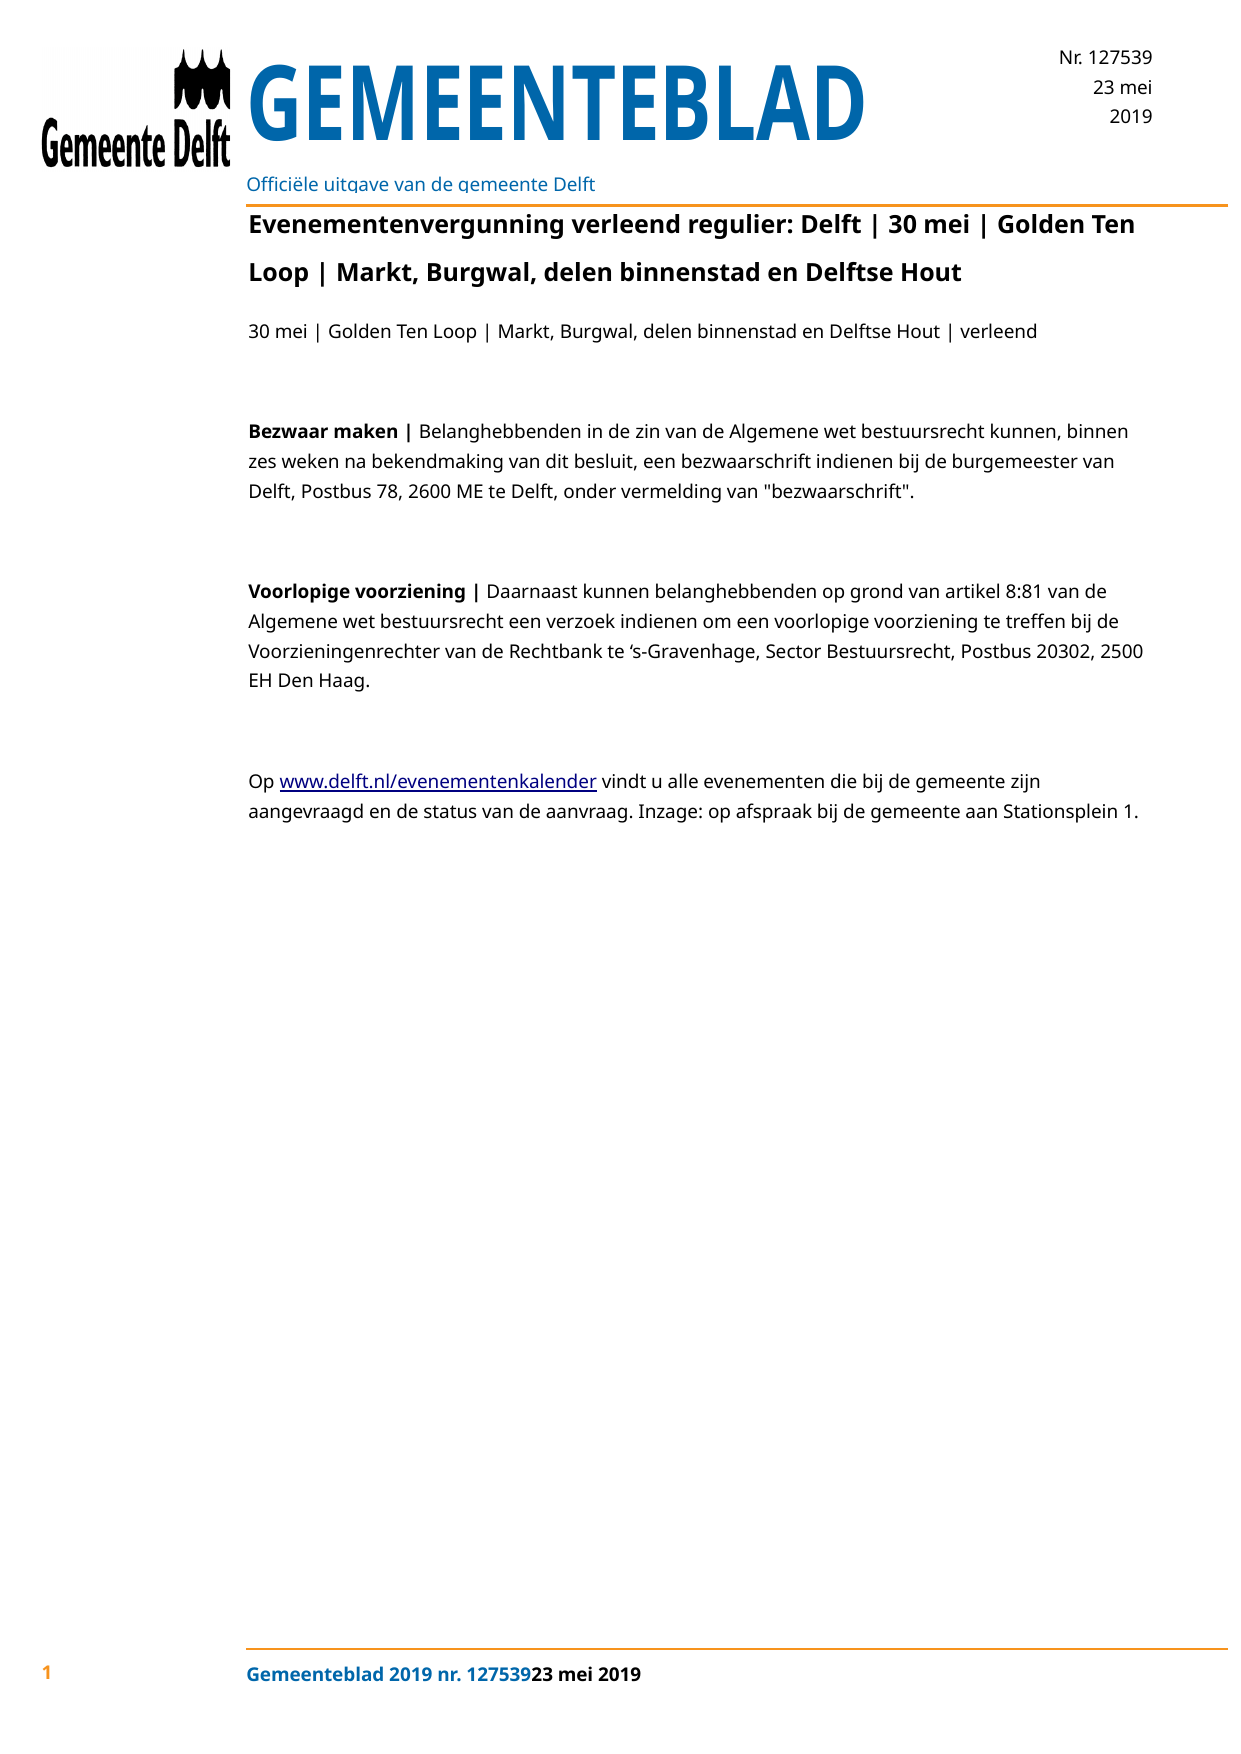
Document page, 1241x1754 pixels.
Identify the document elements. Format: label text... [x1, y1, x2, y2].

text Op www.delft.nl/evenementenkalender vindt u alle evenementen die bij de gemeente zijn aangevraagd en de status van de aanvraag. Inzage: op afspraak bij de gemeente aan Stationsplein 1. [248, 768, 1152, 824]
text Voorlopige voorziening | Daarnaast kunnen belanghebbenden op grond van artikel 8:81 van de Algemene wet bestuursrecht een verzoek indienen om een voorlopige voorziening te treffen bij de Voorzieningenrechter van de Rechtbank te ‘s-Gravenhage, Sector Bestuursrecht, Postbus 20302, 2500 EH Den Haag. [248, 579, 1152, 693]
text Bezwaar maken | Belanghebbenden in de zin van de Algemene wet bestuursrecht kunnen, binnen zes weken na bekendmaking van dit besluit, een bezwaarschrift indienen bij de burgemeester van Delft, Postbus 78, 2600 ME te Delft, onder vermelding van "bezwaarschrift". [248, 419, 1152, 504]
picture [41, 47, 231, 172]
text 30 mei | Golden Ten Loop | Markt, Burgwal, delen binnenstad en Delftse Hout | verleend [248, 318, 1152, 344]
text Evenementenvergunning verleend regulier: Delft | 30 mei | Golden Ten Loop | Markt, Burgwal, delen binnenstad en Delftse Hout [248, 207, 1152, 288]
